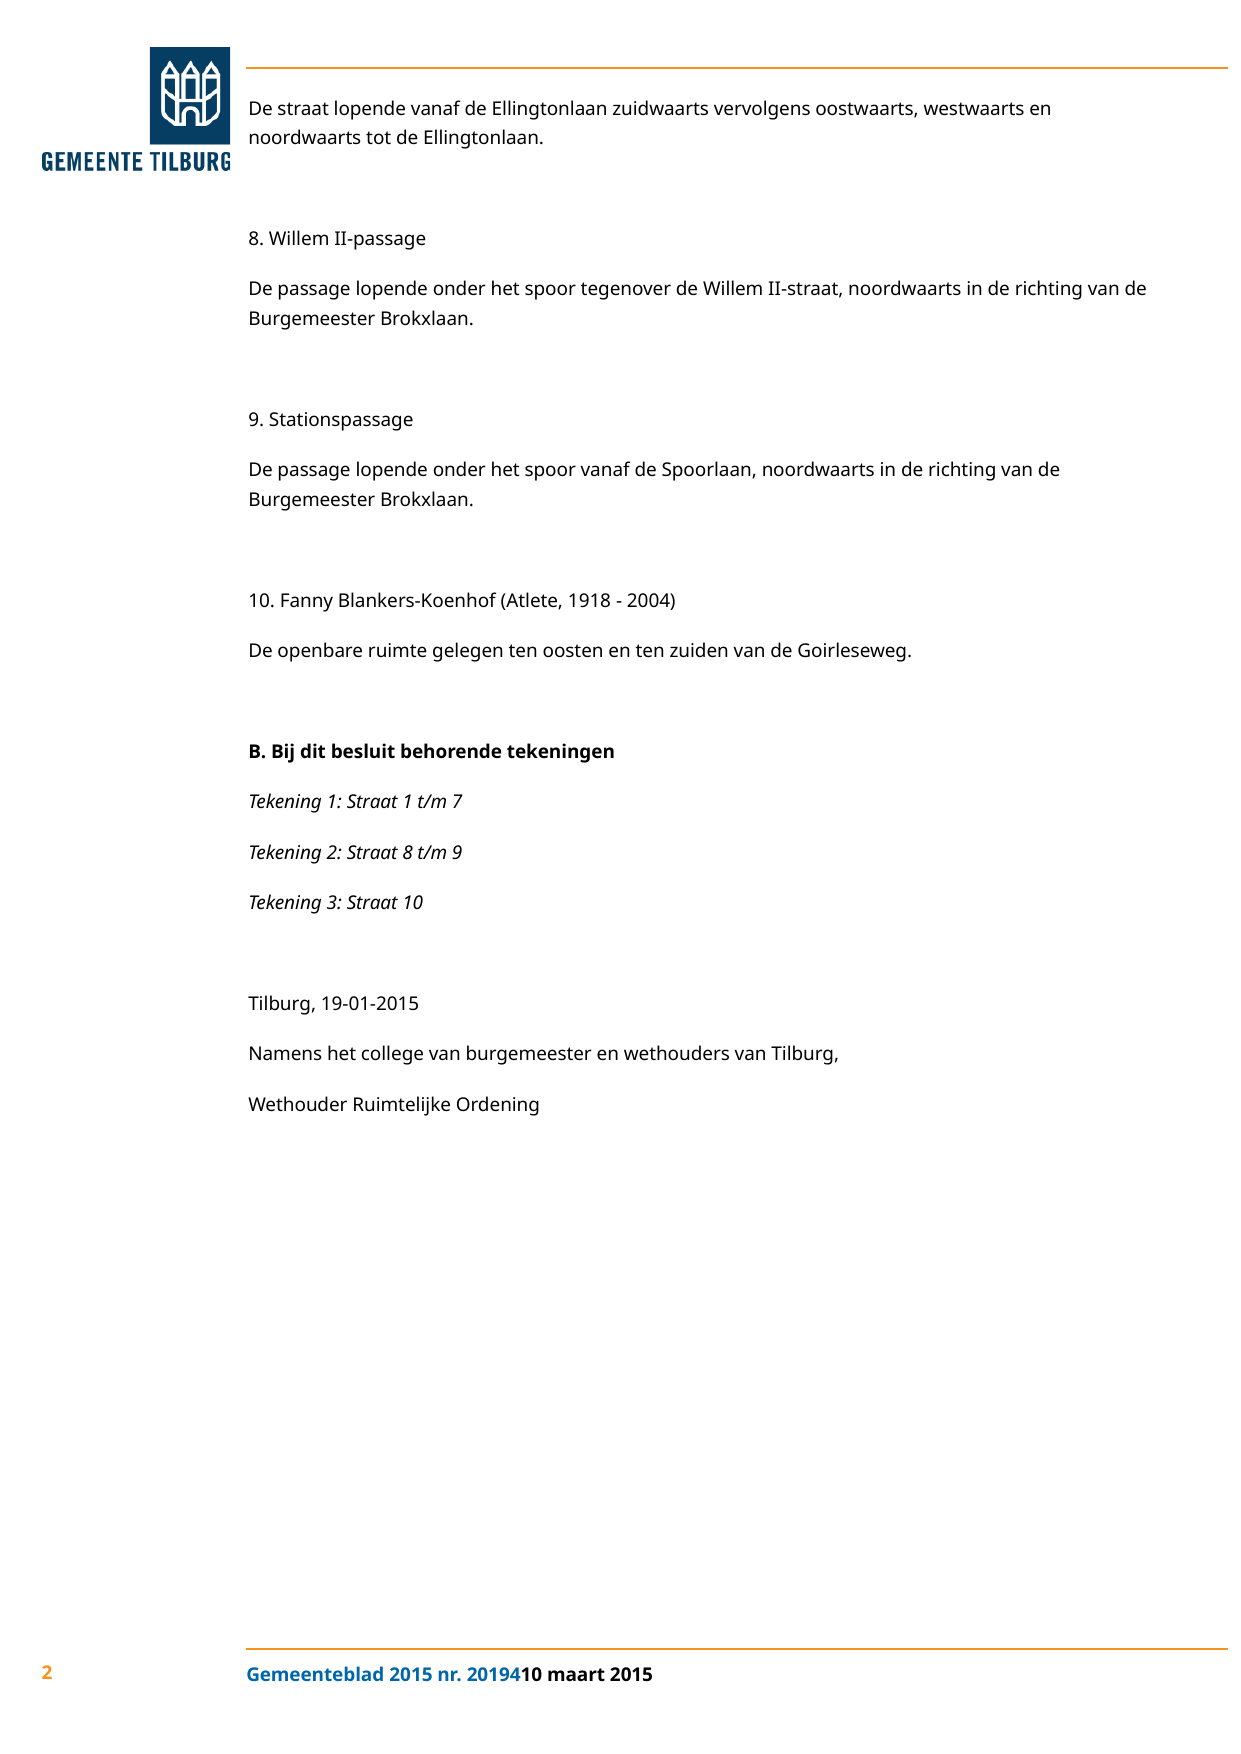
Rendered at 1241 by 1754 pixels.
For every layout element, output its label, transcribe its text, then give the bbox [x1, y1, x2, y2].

text Wethouder Ruimtelijke Ordening [248, 1091, 1152, 1117]
text Tilburg, 19-01-2015 [248, 990, 1152, 1016]
text De passage lopende onder het spoor vanaf de Spoorlaan, noordwaarts in de richting van de Burgemeester Brokxlaan. [248, 456, 1152, 512]
text Tekening 3: Straat 10 [248, 889, 1152, 915]
text De passage lopende onder het spoor tegenover de Willem II-straat, noordwaarts in de richting van de Burgemeester Brokxlaan. [248, 276, 1152, 331]
text Namens het college van burgemeester en wethouders van Tilburg, [248, 1041, 1152, 1066]
text 10. Fanny Blankers-Koenhof (Atlete, 1918 - 2004) [248, 587, 1152, 613]
picture [41, 47, 231, 172]
text De openbare ruimte gelegen ten oosten en ten zuiden van de Goirleseweg. [248, 637, 1152, 663]
text Tekening 2: Straat 8 t/m 9 [248, 839, 1152, 865]
text B. Bij dit besluit behorende tekeningen [248, 738, 1152, 764]
text De straat lopende vanaf de Ellingtonlaan zuidwaarts vervolgens oostwaarts, westwaarts en noordwaarts tot de Ellingtonlaan. [248, 95, 1152, 150]
text 9. Stationspassage [248, 406, 1152, 432]
text 8. Willem II-passage [248, 225, 1152, 251]
text Tekening 1: Straat 1 t/m 7 [248, 788, 1152, 814]
